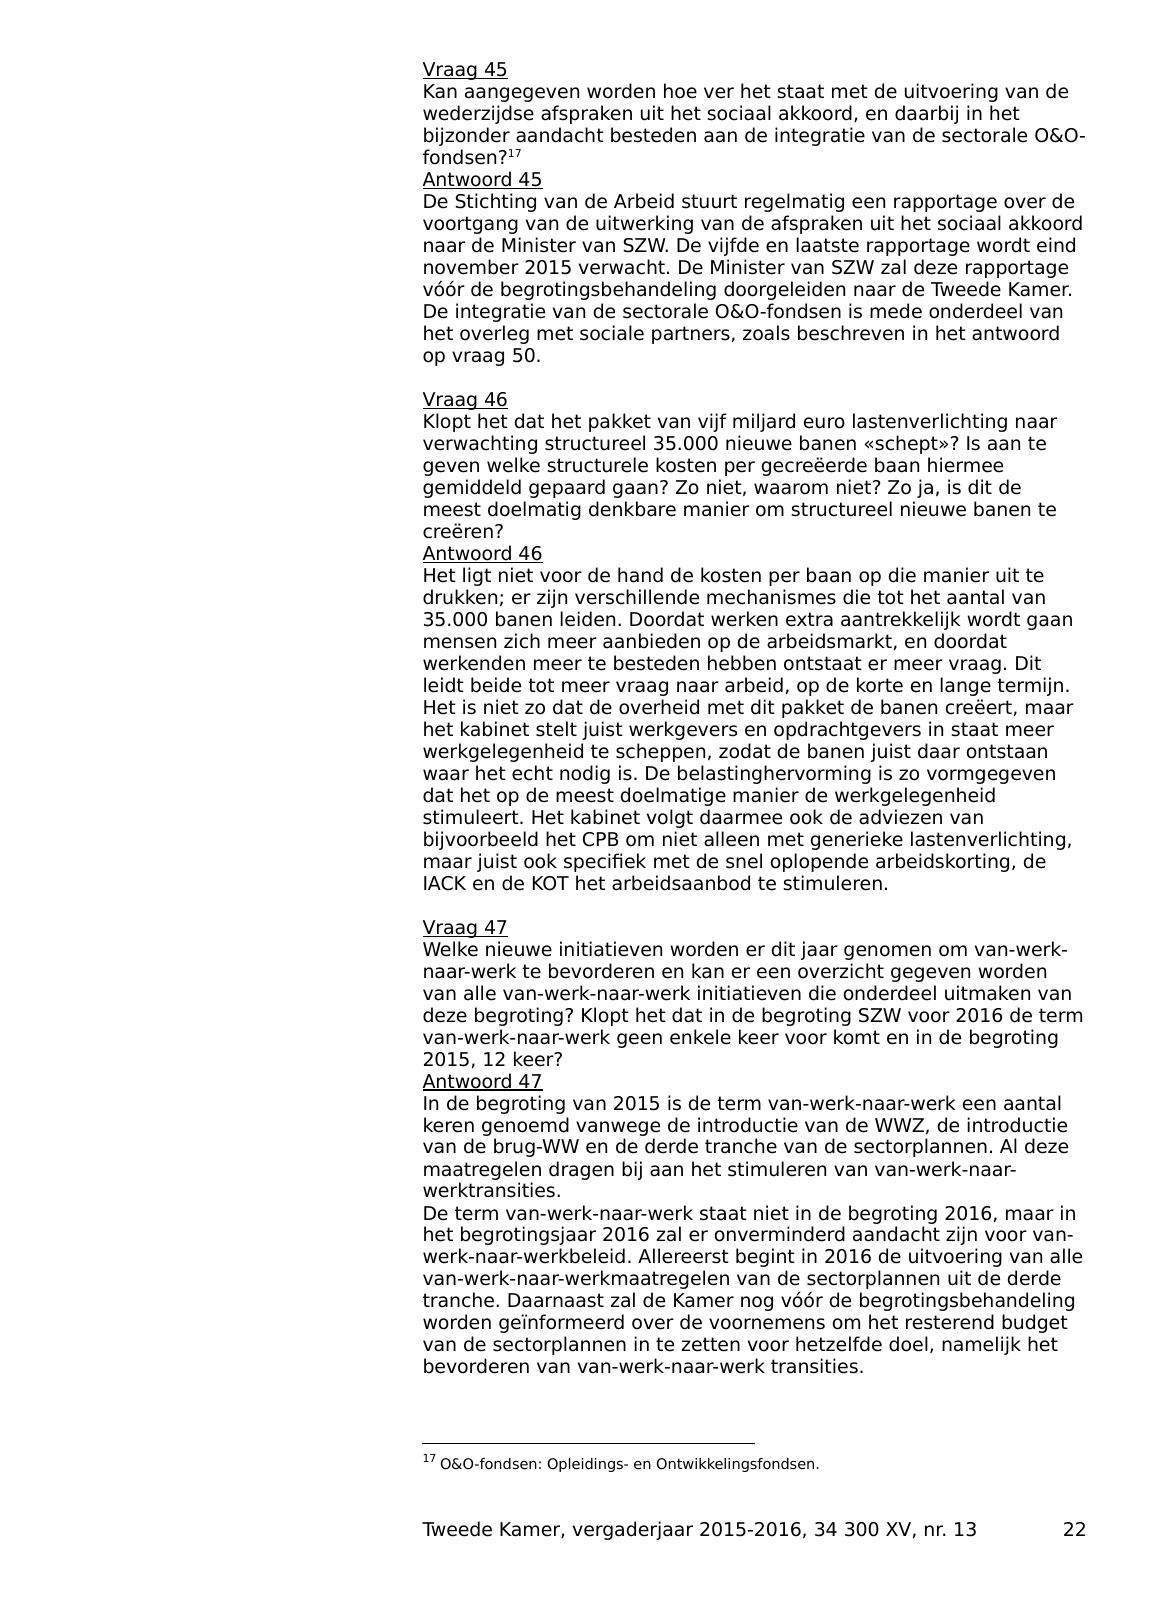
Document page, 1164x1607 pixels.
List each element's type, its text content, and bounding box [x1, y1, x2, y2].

text Vraag 45 [422, 59, 1087, 81]
text Vraag 47 [422, 917, 1087, 939]
text In de begroting van 2015 is de term van-werk-naar-werk een aantal keren genoemd vanwege de introductie van de WWZ, de introductie van de brug-WW en de derde tranche van de sectorplannen. Al deze maatregelen dragen bij aan het stimuleren van van-werk-naar-werktransities. [422, 1092, 1087, 1202]
text O&O-fondsen: Opleidings- en Ontwikkelingsfondsen. [422, 1452, 1087, 1474]
text Antwoord 46 [422, 543, 1087, 565]
text Antwoord 45 [422, 169, 1087, 191]
text Antwoord 47 [422, 1071, 1087, 1092]
text De Stichting van de Arbeid stuurt regelmatig een rapportage over de voortgang van de uitwerking van de afspraken uit het sociaal akkoord naar de Minister van SZW. De vijfde en laatste rapportage wordt eind november 2015 verwacht. De Minister van SZW zal deze rapportage vóór de begrotingsbehandeling doorgeleiden naar de Tweede Kamer. De integratie van de sectorale O&O-fondsen is mede onderdeel van het overleg met sociale partners, zoals beschreven in het antwoord op vraag 50. [422, 191, 1087, 367]
text Welke nieuwe initiatieven worden er dit jaar genomen om van-werk-naar-werk te bevorderen en kan er een overzicht gegeven worden van alle van-werk-naar-werk initiatieven die onderdeel uitmaken van deze begroting? Klopt het dat in de begroting SZW voor 2016 de term van-werk-naar-werk geen enkele keer voor komt en in de begroting 2015, 12 keer? [422, 939, 1087, 1071]
text Het ligt niet voor de hand de kosten per baan op die manier uit te drukken; er zijn verschillende mechanismes die tot het aantal van 35.000 banen leiden. Doordat werken extra aantrekkelijk wordt gaan mensen zich meer aanbieden op de arbeidsmarkt, en doordat werkenden meer te besteden hebben ontstaat er meer vraag. Dit leidt beide tot meer vraag naar arbeid, op de korte en lange termijn. Het is niet zo dat de overheid met dit pakket de banen creëert, maar het kabinet stelt juist werkgevers en opdrachtgevers in staat meer werkgelegenheid te scheppen, zodat de banen juist daar ontstaan waar het echt nodig is. De belastinghervorming is zo vormgegeven dat het op de meest doelmatige manier de werkgelegenheid stimuleert. Het kabinet volgt daarmee ook de adviezen van bijvoorbeeld het CPB om niet alleen met generieke lastenverlichting, maar juist ook specifiek met de snel oplopende arbeidskorting, de IACK en de KOT het arbeidsaanbod te stimuleren. [422, 565, 1087, 894]
text Klopt het dat het pakket van vijf miljard euro lastenverlichting naar verwachting structureel 35.000 nieuwe banen «schept»? Is aan te geven welke structurele kosten per gecreëerde baan hiermee gemiddeld gepaard gaan? Zo niet, waarom niet? Zo ja, is dit de meest doelmatig denkbare manier om structureel nieuwe banen te creëren? [422, 411, 1087, 543]
text De term van-werk-naar-werk staat niet in de begroting 2016, maar in het begrotingsjaar 2016 zal er onverminderd aandacht zijn voor van-werk-naar-werkbeleid. Allereerst begint in 2016 de uitvoering van alle van-werk-naar-werkmaatregelen van de sectorplannen uit de derde tranche. Daarnaast zal de Kamer nog vóór de begrotingsbehandeling worden geïnformeerd over de voornemens om het resterend budget van de sectorplannen in te zetten voor hetzelfde doel, namelijk het bevorderen van van-werk-naar-werk transities. [422, 1202, 1087, 1378]
text Kan aangegeven worden hoe ver het staat met de uitvoering van de wederzijdse afspraken uit het sociaal akkoord, en daarbij in het bijzonder aandacht besteden aan de integratie van de sectorale O&O-fondsen? [422, 81, 1087, 169]
text Vraag 46 [422, 389, 1087, 411]
